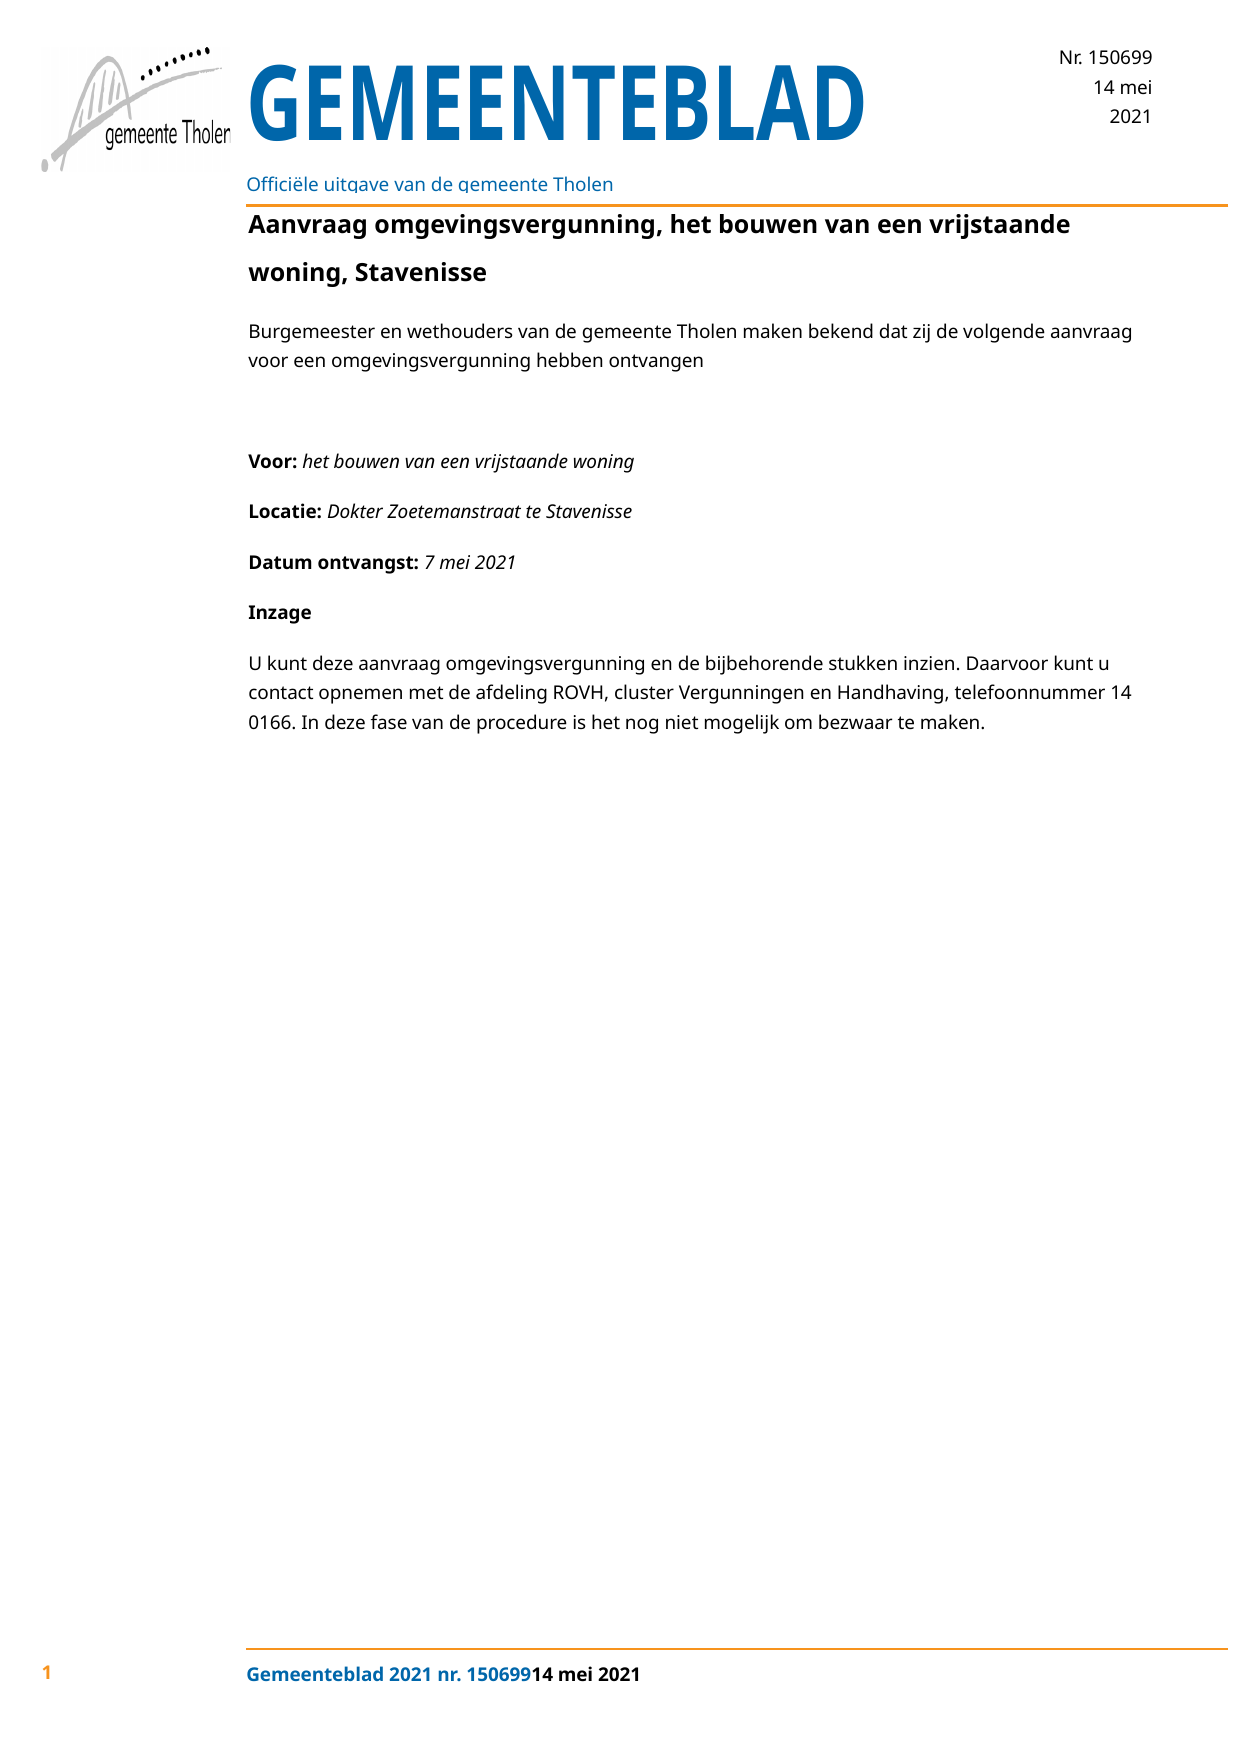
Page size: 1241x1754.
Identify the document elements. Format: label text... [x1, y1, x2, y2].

text Burgemeester en wethouders van de gemeente Tholen maken bekend dat zij de volgende aanvraag voor een omgevingsvergunning hebben ontvangen [248, 318, 1152, 373]
text Voor: het bouwen van een vrijstaande woning [248, 448, 1152, 474]
picture [41, 47, 231, 172]
text Locatie: Dokter Zoetemanstraat te Stavenisse [248, 499, 1152, 524]
text Datum ontvangst: 7 mei 2021 [248, 549, 1152, 575]
text Inzage [248, 599, 1152, 625]
text Aanvraag omgevingsvergunning, het bouwen van een vrijstaande woning, Stavenisse [248, 207, 1152, 288]
text U kunt deze aanvraag omgevingsvergunning en de bijbehorende stukken inzien. Daarvoor kunt u contact opnemen met de afdeling ROVH, cluster Vergunningen en Handhaving, telefoonnummer 14 0166. In deze fase van de procedure is het nog niet mogelijk om bezwaar te maken. [248, 650, 1152, 735]
